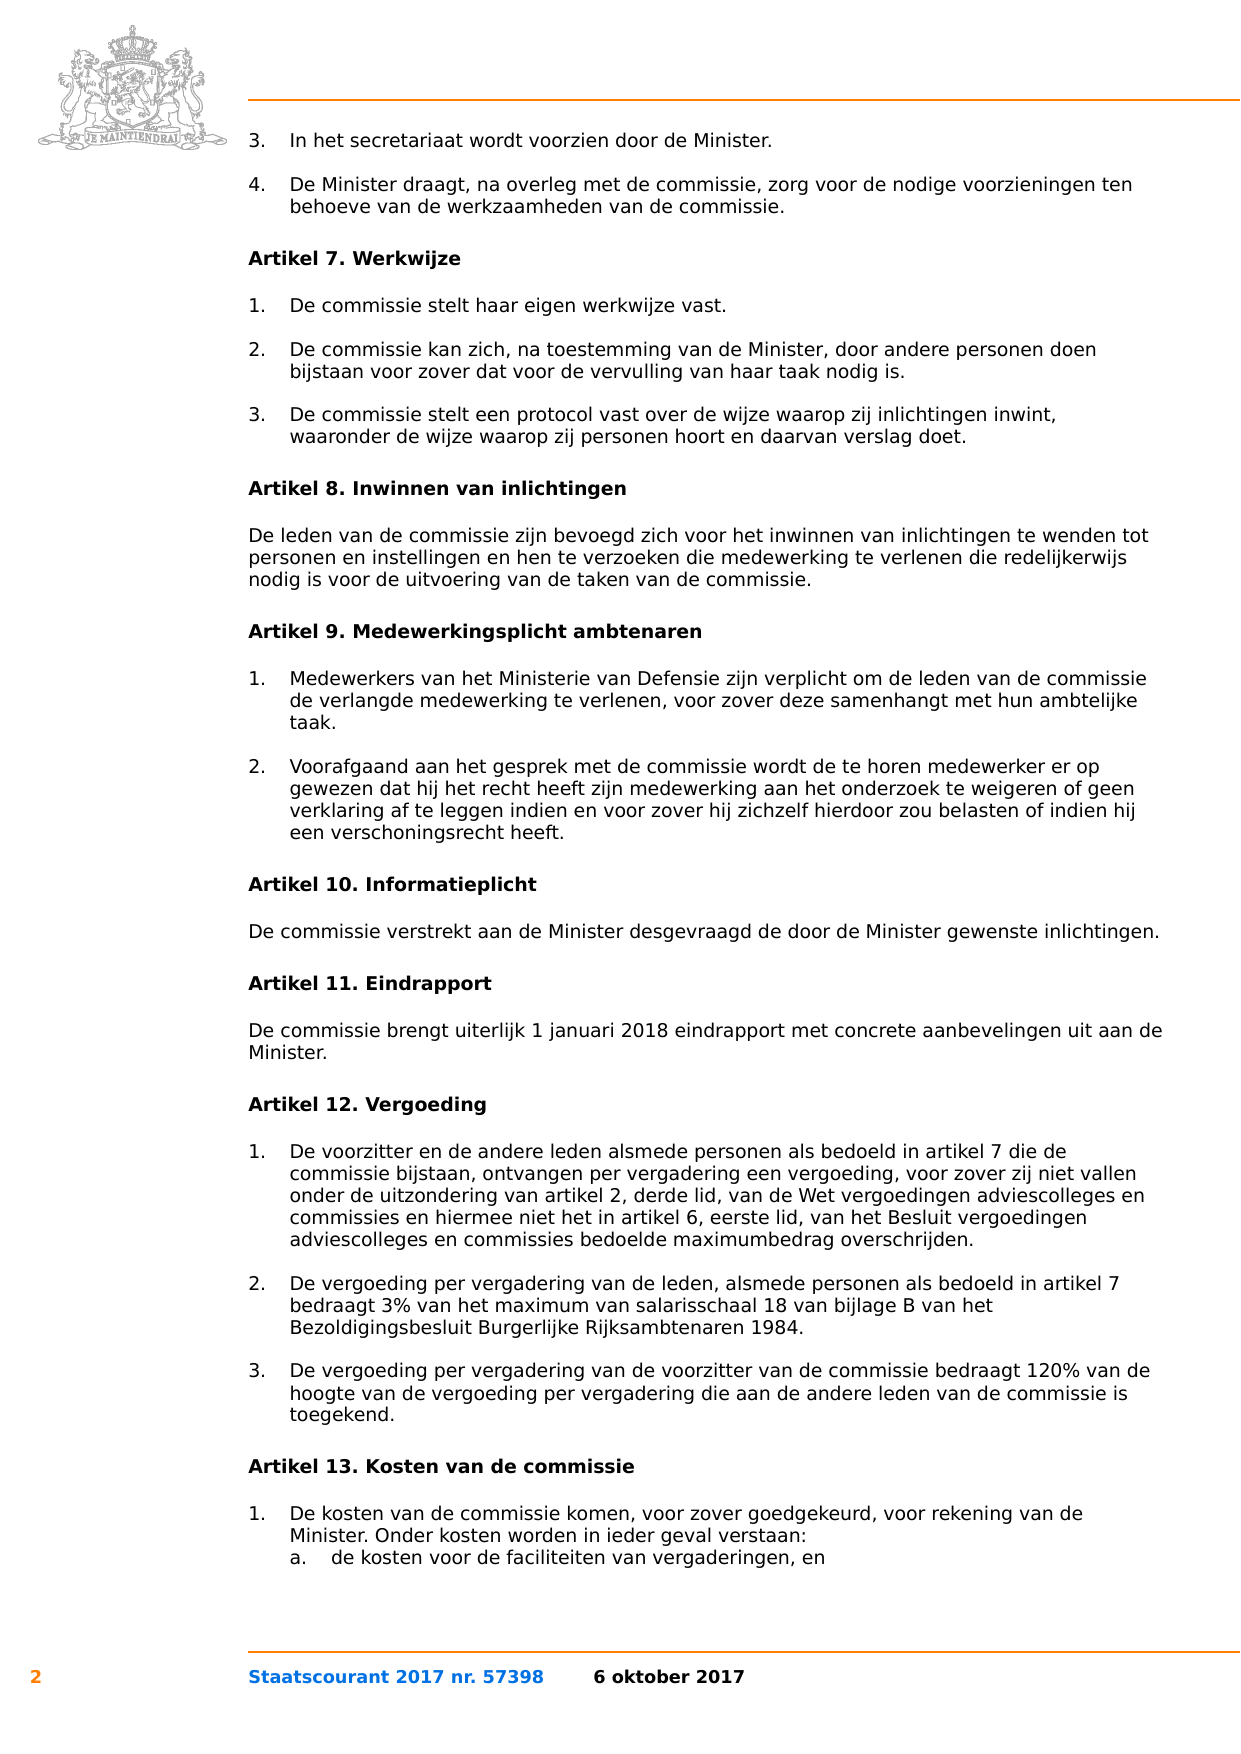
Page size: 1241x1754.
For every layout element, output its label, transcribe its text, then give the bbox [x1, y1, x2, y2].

text De commissie verstrekt aan de Minister desgevraagd de door de Minister gewenste inlichtingen. [248, 921, 1163, 943]
subtitle Artikel 9. Medewerkingsplicht ambtenaren [248, 621, 1163, 643]
text 3. De commissie stelt een protocol vast over de wijze waarop zij inlichtingen inwint, waaronder de wijze waarop zij personen hoort en daarvan verslag doet. [248, 404, 1163, 448]
text 2. De vergoeding per vergadering van de leden, alsmede personen als bedoeld in artikel 7 bedraagt 3% van het maximum van salarisschaal 18 van bijlage B van het Bezoldigingsbesluit Burgerlijke Rijksambtenaren 1984. [248, 1273, 1163, 1338]
text 1. De commissie stelt haar eigen werkwijze vast. [248, 295, 1163, 317]
text 2. Voorafgaand aan het gesprek met de commissie wordt de te horen medewerker er op gewezen dat hij het recht heeft zijn medewerking aan het onderzoek te weigeren of geen verklaring af te leggen indien en voor zover hij zichzelf hierdoor zou belasten of indien hij een verschoningsrecht heeft. [248, 756, 1163, 844]
text 1. De kosten van de commissie komen, voor zover goedgekeurd, voor rekening van de Minister. Onder kosten worden in ieder geval verstaan: [248, 1503, 1163, 1547]
subtitle Artikel 7. Werkwijze [248, 248, 1163, 270]
text 4. De Minister draagt, na overleg met de commissie, zorg voor de nodige voorzieningen ten behoeve van de werkzaamheden van de commissie. [248, 174, 1163, 218]
text De commissie brengt uiterlijk 1 januari 2018 eindrapport met concrete aanbevelingen uit aan de Minister. [248, 1020, 1163, 1064]
text a. de kosten voor de faciliteiten van vergaderingen, en [289, 1547, 1163, 1569]
text 1. Medewerkers van het Ministerie van Defensie zijn verplicht om de leden van de commissie de verlangde medewerking te verlenen, voor zover deze samenhangt met hun ambtelijke taak. [248, 668, 1163, 734]
picture [38, 25, 227, 150]
text 1. De voorzitter en de andere leden alsmede personen als bedoeld in artikel 7 die de commissie bijstaan, ontvangen per vergadering een vergoeding, voor zover zij niet vallen onder de uitzondering van artikel 2, derde lid, van de Wet vergoedingen adviescolleges en commissies en hiermee niet het in artikel 6, eerste lid, van het Besluit vergoedingen adviescolleges en commissies bedoelde maximumbedrag overschrijden. [248, 1141, 1163, 1251]
text 2. De commissie kan zich, na toestemming van de Minister, door andere personen doen bijstaan voor zover dat voor de vervulling van haar taak nodig is. [248, 338, 1163, 382]
subtitle Artikel 12. Vergoeding [248, 1094, 1163, 1116]
text De leden van de commissie zijn bevoegd zich voor het inwinnen van inlichtingen te wenden tot personen en instellingen en hen te verzoeken die medewerking te verlenen die redelijkerwijs nodig is voor de uitvoering van de taken van de commissie. [248, 525, 1163, 591]
text 3. De vergoeding per vergadering van de voorzitter van de commissie bedraagt 120% van de hoogte van de vergoeding per vergadering die aan de andere leden van de commissie is toegekend. [248, 1360, 1163, 1426]
text 3. In het secretariaat wordt voorzien door de Minister. [248, 130, 1163, 152]
subtitle Artikel 11. Eindrapport [248, 973, 1163, 995]
subtitle Artikel 13. Kosten van de commissie [248, 1456, 1163, 1478]
subtitle Artikel 8. Inwinnen van inlichtingen [248, 478, 1163, 500]
subtitle Artikel 10. Informatieplicht [248, 874, 1163, 896]
